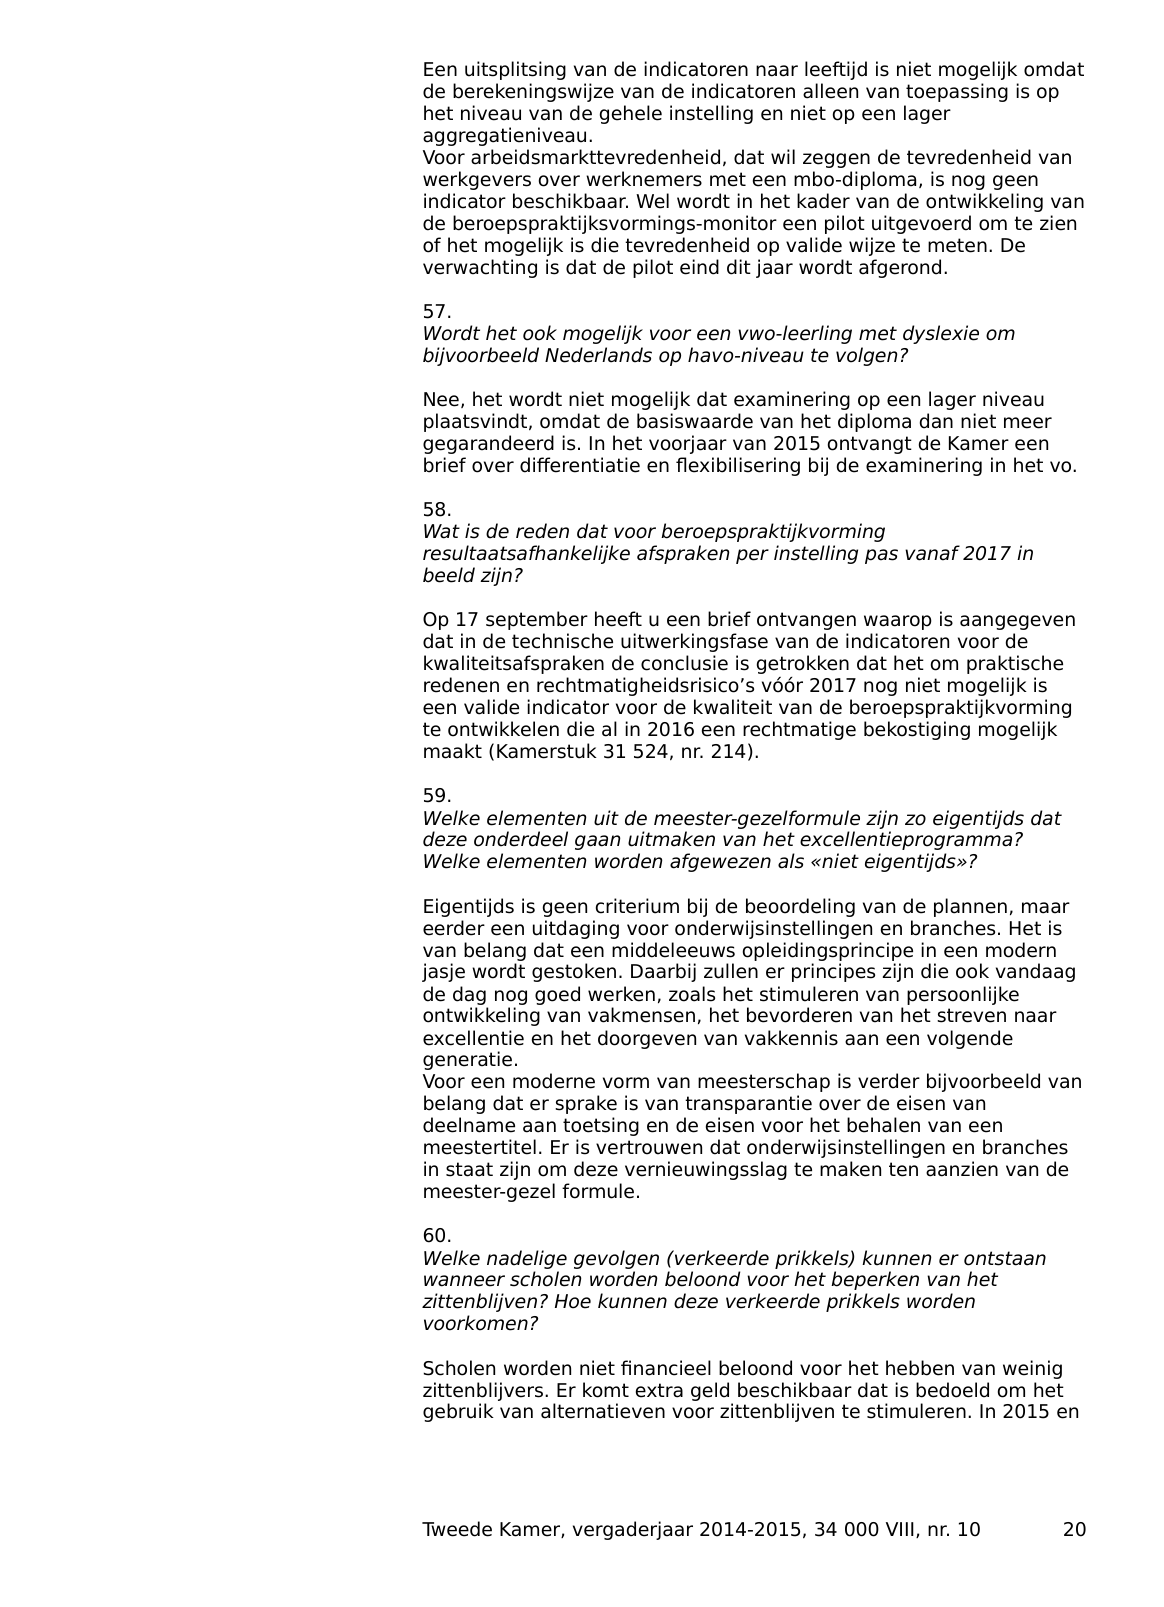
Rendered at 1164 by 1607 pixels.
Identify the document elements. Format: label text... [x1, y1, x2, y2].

text Wordt het ook mogelijk voor een vwo-leerling met dyslexie om bijvoorbeeld Nederlands op havo-niveau te volgen? [422, 323, 1087, 367]
text Wat is de reden dat voor beroepspraktijkvorming resultaatsafhankelijke afspraken per instelling pas vanaf 2017 in beeld zijn? [422, 521, 1087, 587]
text 57. [422, 301, 1087, 323]
text 60. [422, 1225, 1087, 1247]
text 58. [422, 499, 1087, 521]
text Op 17 september heeft u een brief ontvangen waarop is aangegeven dat in de technische uitwerkingsfase van de indicatoren voor de kwaliteitsafspraken de conclusie is getrokken dat het om praktische redenen en rechtmatigheidsrisico’s vóór 2017 nog niet mogelijk is een valide indicator voor de kwaliteit van de beroepspraktijkvorming te ontwikkelen die al in 2016 een rechtmatige bekostiging mogelijk maakt (Kamerstuk 31 524, nr. 214). [422, 609, 1087, 763]
text 59. [422, 785, 1087, 807]
text Scholen worden niet financieel beloond voor het hebben van weinig zittenblijvers. Er komt extra geld beschikbaar dat is bedoeld om het gebruik van alternatieven voor zittenblijven te stimuleren. In 2015 en [422, 1357, 1087, 1423]
text Welke elementen uit de meester-gezelformule zijn zo eigentijds dat deze onderdeel gaan uitmaken van het excellentieprogramma? Welke elementen worden afgewezen als «niet eigentijds»? [422, 807, 1087, 873]
text Nee, het wordt niet mogelijk dat examinering op een lager niveau plaatsvindt, omdat de basiswaarde van het diploma dan niet meer gegarandeerd is. In het voorjaar van 2015 ontvangt de Kamer een brief over differentiatie en flexibilisering bij de examinering in het vo. [422, 389, 1087, 477]
text Voor een moderne vorm van meesterschap is verder bijvoorbeeld van belang dat er sprake is van transparantie over de eisen van deelname aan toetsing en de eisen voor het behalen van een meestertitel. Er is vertrouwen dat onderwijsinstellingen en branches in staat zijn om deze vernieuwingsslag te maken ten aanzien van de meester-gezel formule. [422, 1071, 1087, 1203]
text Eigentijds is geen criterium bij de beoordeling van de plannen, maar eerder een uitdaging voor onderwijsinstellingen en branches. Het is van belang dat een middeleeuws opleidingsprincipe in een modern jasje wordt gestoken. Daarbij zullen er principes zijn die ook vandaag de dag nog goed werken, zoals het stimuleren van persoonlijke ontwikkeling van vakmensen, het bevorderen van het streven naar excellentie en het doorgeven van vakkennis aan een volgende generatie. [422, 896, 1087, 1071]
text Een uitsplitsing van de indicatoren naar leeftijd is niet mogelijk omdat de berekeningswijze van de indicatoren alleen van toepassing is op het niveau van de gehele instelling en niet op een lager aggregatieniveau. [422, 59, 1087, 147]
text Voor arbeidsmarkttevredenheid, dat wil zeggen de tevredenheid van werkgevers over werknemers met een mbo-diploma, is nog geen indicator beschikbaar. Wel wordt in het kader van de ontwikkeling van de beroepspraktijksvormings-monitor een pilot uitgevoerd om te zien of het mogelijk is die tevredenheid op valide wijze te meten. De verwachting is dat de pilot eind dit jaar wordt afgerond. [422, 147, 1087, 279]
text Welke nadelige gevolgen (verkeerde prikkels) kunnen er ontstaan wanneer scholen worden beloond voor het beperken van het zittenblijven? Hoe kunnen deze verkeerde prikkels worden voorkomen? [422, 1247, 1087, 1335]
